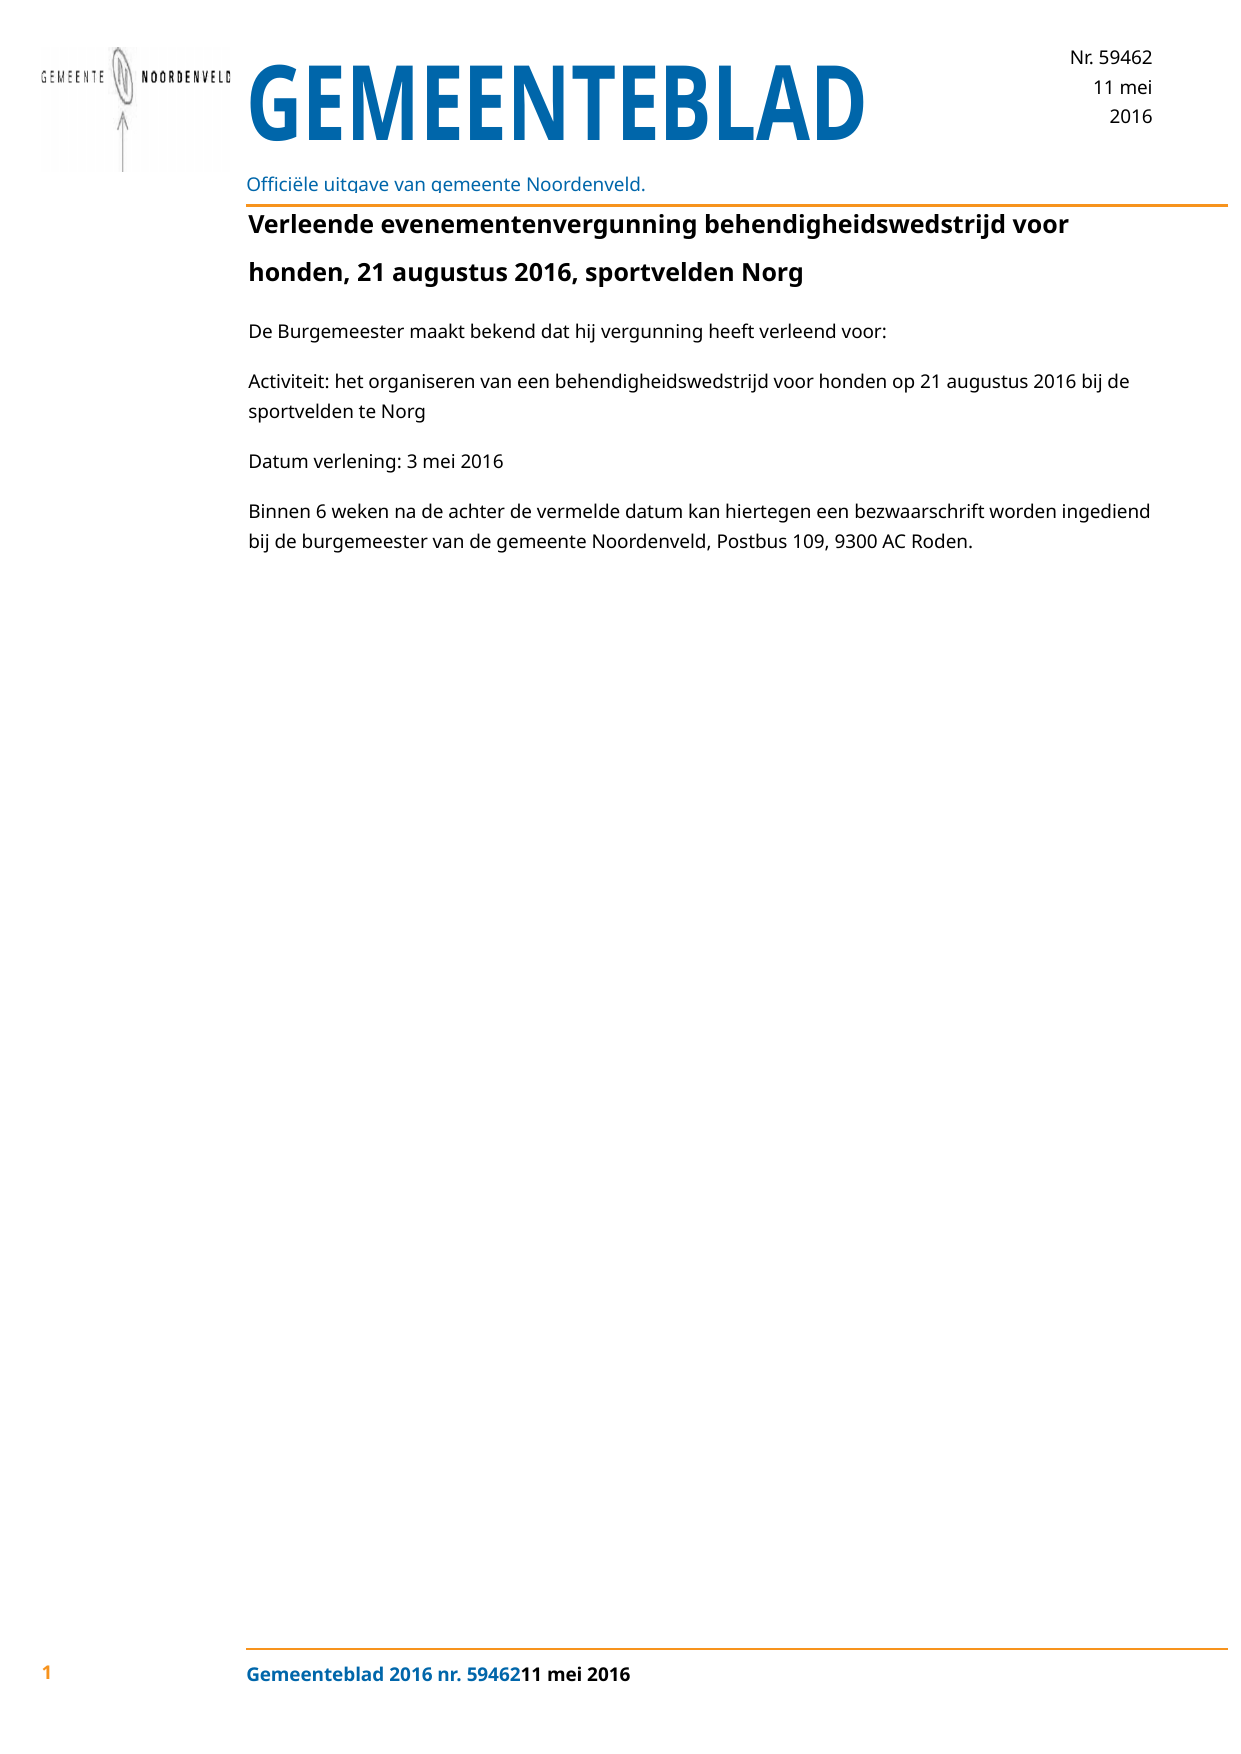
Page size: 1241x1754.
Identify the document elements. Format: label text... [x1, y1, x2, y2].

picture [41, 47, 231, 172]
text Activiteit: het organiseren van een behendigheidswedstrijd voor honden op 21 augustus 2016 bij de sportvelden te Norg [248, 368, 1152, 424]
text Datum verlening: 3 mei 2016 [248, 448, 1152, 474]
text Verleende evenementenvergunning behendigheidswedstrijd voor honden, 21 augustus 2016, sportvelden Norg [248, 207, 1152, 288]
text Binnen 6 weken na de achter de vermelde datum kan hiertegen een bezwaarschrift worden ingediend bij de burgemeester van de gemeente Noordenveld, Postbus 109, 9300 AC Roden. [248, 499, 1152, 554]
text De Burgemeester maakt bekend dat hij vergunning heeft verleend voor: [248, 318, 1152, 344]
